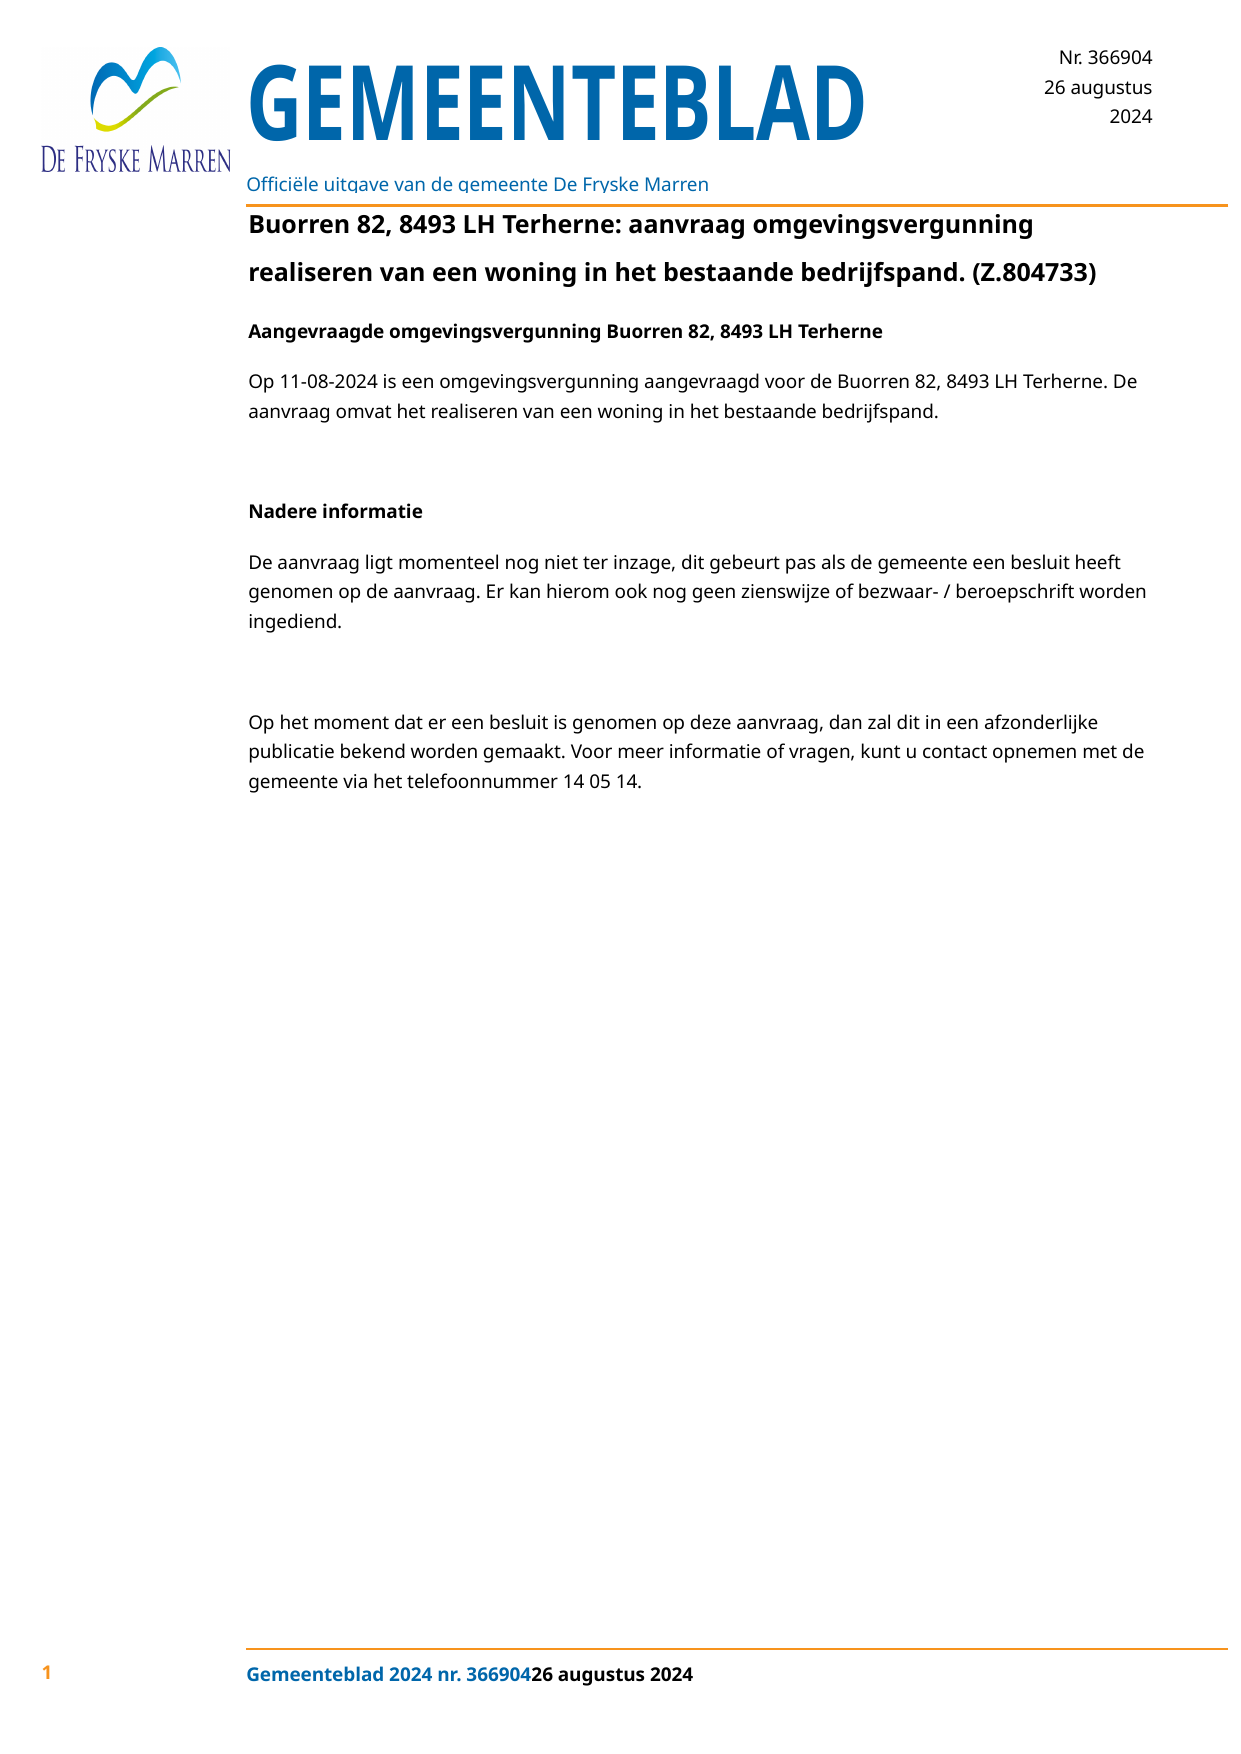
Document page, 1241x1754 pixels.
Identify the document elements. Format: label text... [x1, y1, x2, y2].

text Nadere informatie [248, 499, 1152, 524]
text Buorren 82, 8493 LH Terherne: aanvraag omgevingsvergunning realiseren van een woning in het bestaande bedrijfspand. (Z.804733) [248, 207, 1152, 288]
text Op 11-08-2024 is een omgevingsvergunning aangevraagd voor de Buorren 82, 8493 LH Terherne. De aanvraag omvat het realiseren van een woning in het bestaande bedrijfspand. [248, 368, 1152, 424]
picture [41, 47, 231, 172]
text Aangevraagde omgevingsvergunning Buorren 82, 8493 LH Terherne [248, 318, 1152, 344]
text De aanvraag ligt momenteel nog niet ter inzage, dit gebeurt pas als de gemeente een besluit heeft genomen op de aanvraag. Er kan hierom ook nog geen zienswijze of bezwaar- / beroepschrift worden ingediend. [248, 549, 1152, 634]
text Op het moment dat er een besluit is genomen op deze aanvraag, dan zal dit in een afzonderlijke publicatie bekend worden gemaakt. Voor meer informatie of vragen, kunt u contact opnemen met de gemeente via het telefoonnummer 14 05 14. [248, 709, 1152, 794]
